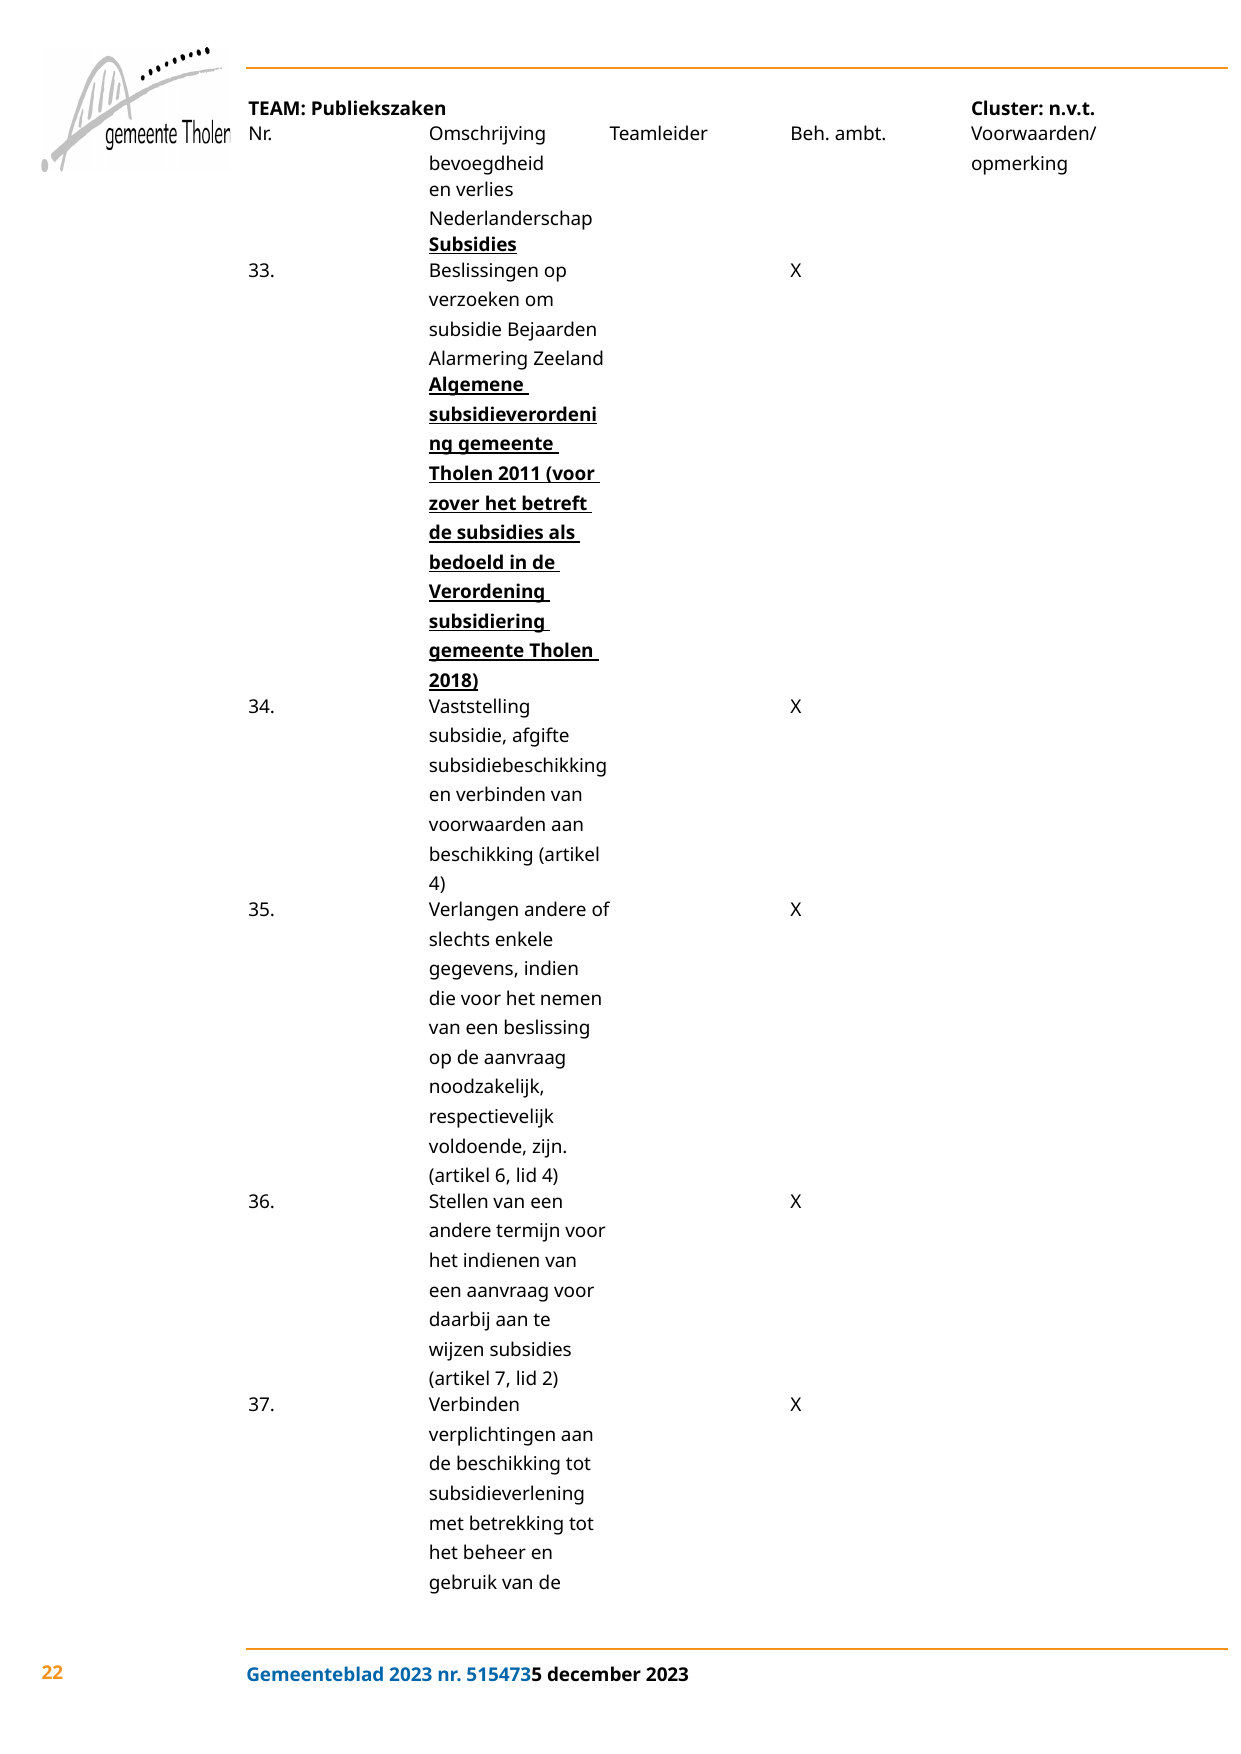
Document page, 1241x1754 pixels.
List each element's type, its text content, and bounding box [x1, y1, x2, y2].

table_cell 33. [248, 257, 429, 371]
table_cell [971, 257, 1152, 371]
table_cell [609, 231, 790, 257]
table_header Cluster: n.v.t. [971, 95, 1152, 121]
table_cell Stellen van een andere termijn voor het indienen van een aanvraag voor daarbij aan te wijzen subsidies (artikel 7, lid 2) [429, 1188, 609, 1391]
table_cell [790, 231, 971, 257]
table_cell Omschrijving bevoegdheid [429, 121, 609, 176]
table_cell 36. [248, 1188, 429, 1391]
table_cell Nr. [248, 121, 429, 176]
table_cell [609, 693, 790, 896]
table_cell [609, 896, 790, 1188]
table_cell 37. [248, 1391, 429, 1594]
table_cell 35. [248, 896, 429, 1188]
table_cell Verlangen andere of slechts enkele gegevens, indien die voor het nemen van een beslissing op de aanvraag noodzakelijk, respectievelijk voldoende, zijn. (artikel 6, lid 4) [429, 896, 609, 1188]
table_cell Beslissingen op verzoeken om subsidie Bejaarden Alarmering Zeeland [429, 257, 609, 371]
table_cell [971, 1188, 1152, 1391]
picture [41, 47, 231, 172]
table_cell [971, 896, 1152, 1188]
table_cell [971, 693, 1152, 896]
table_cell [609, 1188, 790, 1391]
table_cell Algemene subsidieverordening gemeente Tholen 2011 (voor zover het betreft de subsidies als bedoeld in de Verordening subsidiering gemeente Tholen 2018) [429, 371, 609, 693]
table_cell [971, 176, 1152, 231]
table_cell X [790, 1391, 971, 1594]
table_cell [609, 371, 790, 693]
table_cell [971, 231, 1152, 257]
table_cell [609, 176, 790, 231]
table_cell [971, 371, 1152, 693]
table_cell [609, 1391, 790, 1594]
table_cell X [790, 896, 971, 1188]
table_cell [790, 176, 971, 231]
table_cell [790, 371, 971, 693]
table_cell [609, 257, 790, 371]
table_cell Vaststelling subsidie, afgifte subsidiebeschikking en verbinden van voorwaarden aan beschikking (artikel 4) [429, 693, 609, 896]
table_header TEAM: Publiekszaken [248, 95, 971, 121]
table_cell Verbinden verplichtingen aan de beschikking tot subsidieverlening met betrekking tot het beheer en gebruik van de [429, 1391, 609, 1594]
table_cell X [790, 1188, 971, 1391]
table_cell Beh. ambt. [790, 121, 971, 176]
table_cell X [790, 693, 971, 896]
table_cell [248, 231, 429, 257]
table_cell [248, 176, 429, 231]
table_cell en verlies Nederlanderschap [429, 176, 609, 231]
table_cell [971, 1391, 1152, 1594]
table_cell [248, 371, 429, 693]
table_cell X [790, 257, 971, 371]
table_cell Teamleider [609, 121, 790, 176]
table_cell Subsidies [429, 231, 609, 257]
table_cell 34. [248, 693, 429, 896]
table_cell Voorwaarden/opmerking [971, 121, 1152, 176]
